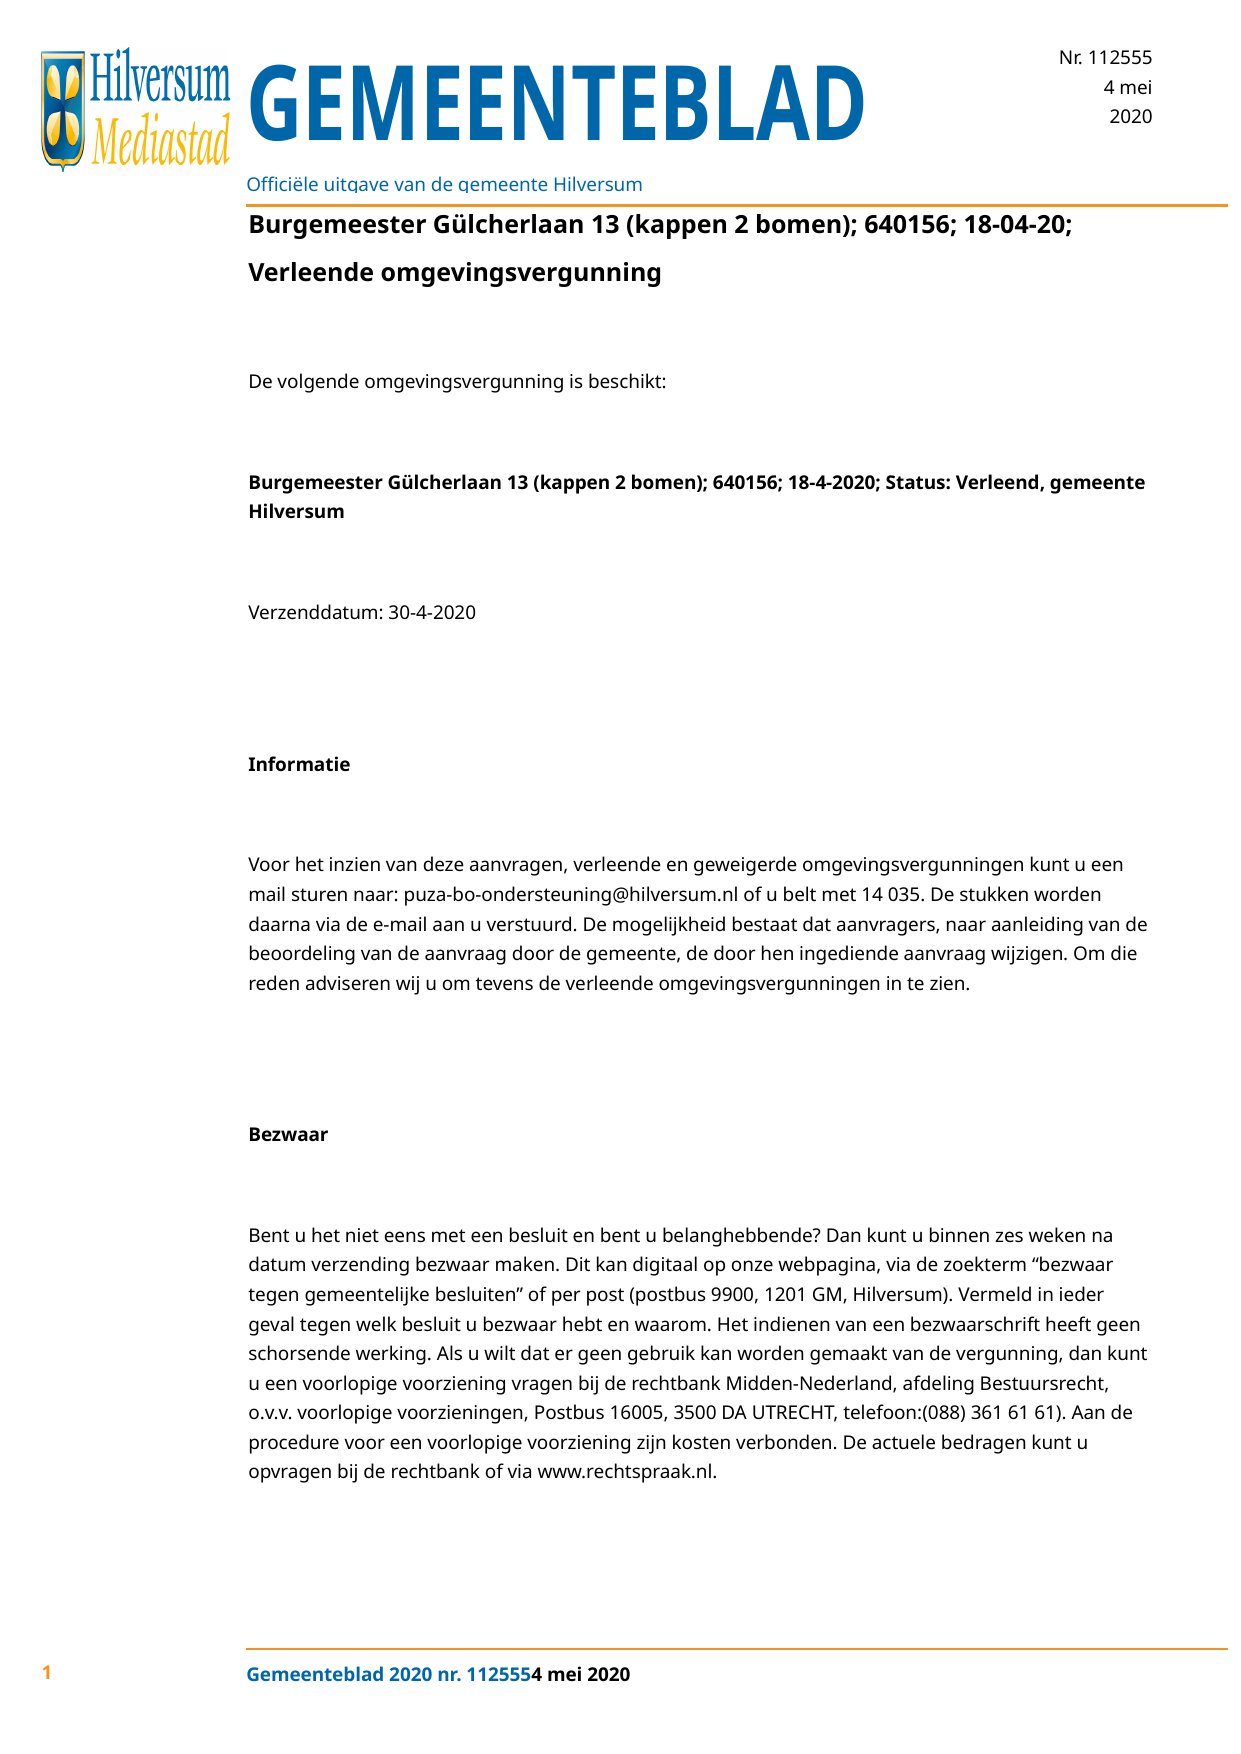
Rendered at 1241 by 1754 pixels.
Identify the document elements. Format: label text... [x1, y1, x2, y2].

text Bezwaar [248, 1121, 1152, 1147]
text Burgemeester Gülcherlaan 13 (kappen 2 bomen); 640156; 18-4-2020; Status: Verleend, gemeente Hilversum [248, 469, 1152, 524]
text Bent u het niet eens met een besluit en bent u belanghebbende? Dan kunt u binnen zes weken na datum verzending bezwaar maken. Dit kan digitaal op onze webpagina, via de zoekterm “bezwaar tegen gemeentelijke besluiten” of per post (postbus 9900, 1201 GM, Hilversum). Vermeld in ieder geval tegen welk besluit u bezwaar hebt en waarom. Het indienen van een bezwaarschrift heeft geen schorsende werking. Als u wilt dat er geen gebruik kan worden gemaakt van de vergunning, dan kunt u een voorlopige voorziening vragen bij de rechtbank Midden-Nederland, afdeling Bestuursrecht, o.v.v. voorlopige voorzieningen, Postbus 16005, 3500 DA UTRECHT, telefoon:(088) 361 61 61). Aan de procedure voor een voorlopige voorziening zijn kosten verbonden. De actuele bedragen kunt u opvragen bij de rechtbank of via www.rechtspraak.nl. [248, 1222, 1152, 1484]
text Burgemeester Gülcherlaan 13 (kappen 2 bomen); 640156; 18-04-20; Verleende omgevingsvergunning [248, 207, 1152, 288]
picture [41, 47, 231, 172]
text Verzenddatum: 30-4-2020 [248, 599, 1152, 625]
text Informatie [248, 751, 1152, 777]
text Voor het inzien van deze aanvragen, verleende en geweigerde omgevingsvergunningen kunt u een mail sturen naar: puza-bo-ondersteuning@hilversum.nl of u belt met 14 035. De stukken worden daarna via de e-mail aan u verstuurd. De mogelijkheid bestaat dat aanvragers, naar aanleiding van de beoordeling van de aanvraag door de gemeente, de door hen ingediende aanvraag wijzigen. Om die reden adviseren wij u om tevens de verleende omgevingsvergunningen in te zien. [248, 852, 1152, 996]
text De volgende omgevingsvergunning is beschikt: [248, 368, 1152, 394]
